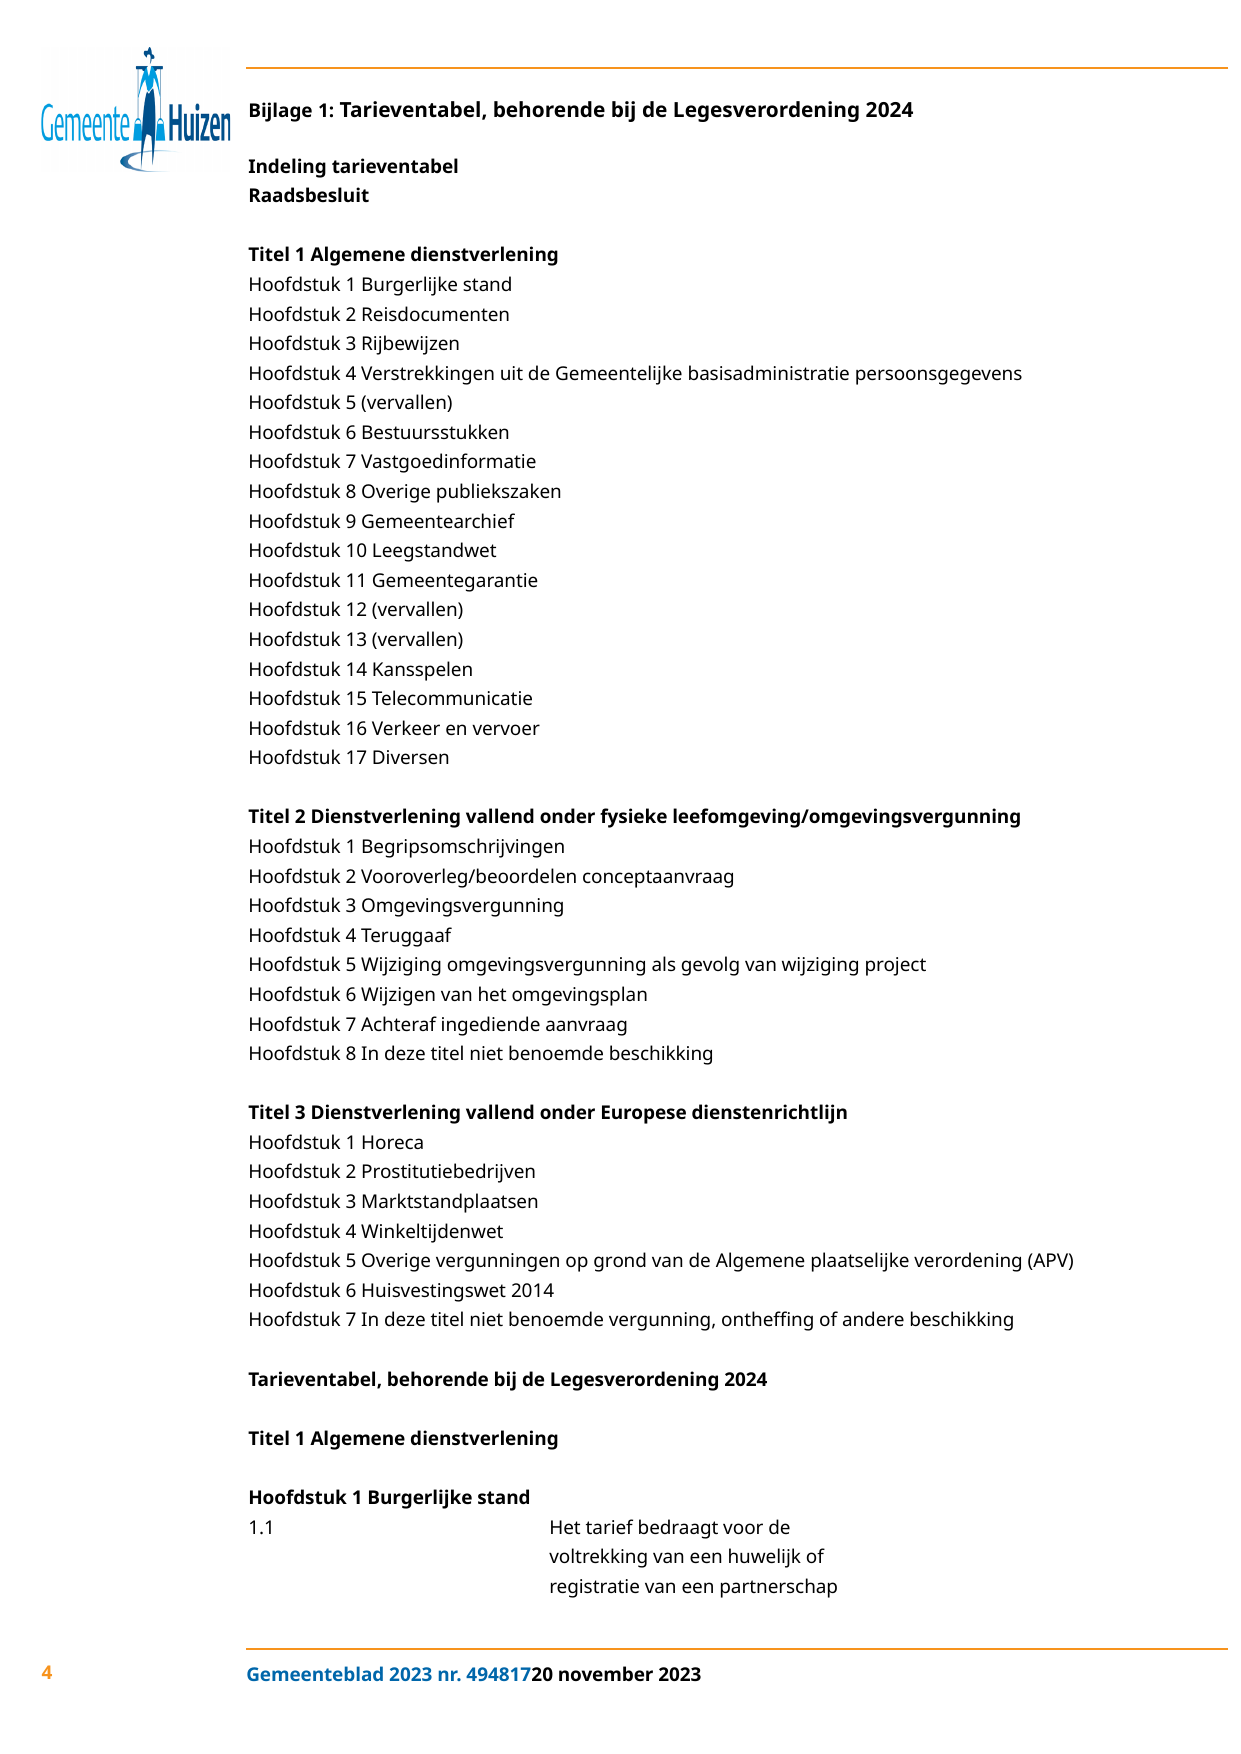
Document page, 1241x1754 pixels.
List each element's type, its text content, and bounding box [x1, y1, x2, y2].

text Hoofdstuk 11 Gemeentegarantie [248, 567, 1152, 593]
text Hoofdstuk 16 Verkeer en vervoer [248, 715, 1152, 741]
text Hoofdstuk 5 Overige vergunningen op grond van de Algemene plaatselijke verordening (APV) [248, 1247, 1152, 1273]
text Hoofdstuk 5 (vervallen) [248, 389, 1152, 415]
text Hoofdstuk 14 Kansspelen [248, 656, 1152, 682]
table_header 1.1 [248, 1514, 549, 1599]
text Hoofdstuk 4 Teruggaaf [248, 922, 1152, 948]
picture [41, 47, 231, 172]
text Hoofdstuk 2 Vooroverleg/beoordelen conceptaanvraag [248, 863, 1152, 889]
table_header Het tarief bedraagt voor de voltrekking van een huwelijk of registratie van een partnerschap [549, 1514, 850, 1599]
text Bijlage 1: Tarieventabel, behorende bij de Legesverordening 2024 [248, 95, 1152, 123]
text Raadsbesluit [248, 182, 1152, 208]
text Hoofdstuk 2 Prostitutiebedrijven [248, 1159, 1152, 1184]
text Hoofdstuk 8 In deze titel niet benoemde beschikking [248, 1040, 1152, 1066]
text Hoofdstuk 4 Winkeltijdenwet [248, 1218, 1152, 1244]
text Hoofdstuk 1 Begripsomschrijvingen [248, 833, 1152, 859]
text Hoofdstuk 3 Rijbewijzen [248, 330, 1152, 356]
text Hoofdstuk 6 Wijzigen van het omgevingsplan [248, 981, 1152, 1007]
text Hoofdstuk 3 Omgevingsvergunning [248, 892, 1152, 918]
text Hoofdstuk 3 Marktstandplaatsen [248, 1188, 1152, 1214]
text Hoofdstuk 1 Burgerlijke stand [248, 271, 1152, 297]
text Hoofdstuk 9 Gemeentearchief [248, 508, 1152, 534]
text Hoofdstuk 17 Diversen [248, 744, 1152, 770]
text Tarieventabel, behorende bij de Legesverordening 2024 [248, 1366, 1152, 1392]
text Hoofdstuk 8 Overige publiekszaken [248, 478, 1152, 504]
text Titel 2 Dienstverlening vallend onder fysieke leefomgeving/omgevingsvergunning [248, 804, 1152, 829]
text Hoofdstuk 4 Verstrekkingen uit de Gemeentelijke basisadministratie persoonsgegevens [248, 360, 1152, 386]
text Hoofdstuk 15 Telecommunicatie [248, 685, 1152, 711]
text Hoofdstuk 1 Horeca [248, 1129, 1152, 1155]
text Titel 3 Dienstverlening vallend onder Europese dienstenrichtlijn [248, 1099, 1152, 1125]
text Hoofdstuk 7 Vastgoedinformatie [248, 449, 1152, 474]
text Hoofdstuk 5 Wijziging omgevingsvergunning als gevolg van wijziging project [248, 952, 1152, 977]
text Titel 1 Algemene dienstverlening [248, 1425, 1152, 1451]
text Hoofdstuk 7 In deze titel niet benoemde vergunning, ontheffing of andere beschikking [248, 1307, 1152, 1332]
text Indeling tarieventabel [248, 153, 1152, 179]
text Hoofdstuk 10 Leegstandwet [248, 537, 1152, 563]
text Hoofdstuk 2 Reisdocumenten [248, 301, 1152, 327]
text Hoofdstuk 13 (vervallen) [248, 626, 1152, 652]
text Hoofdstuk 6 Huisvestingswet 2014 [248, 1277, 1152, 1303]
text Titel 1 Algemene dienstverlening [248, 242, 1152, 267]
text Hoofdstuk 12 (vervallen) [248, 597, 1152, 622]
text Hoofdstuk 6 Bestuursstukken [248, 419, 1152, 445]
text Hoofdstuk 7 Achteraf ingediende aanvraag [248, 1011, 1152, 1037]
table_header [850, 1514, 1152, 1599]
text Hoofdstuk 1 Burgerlijke stand [248, 1484, 1152, 1510]
